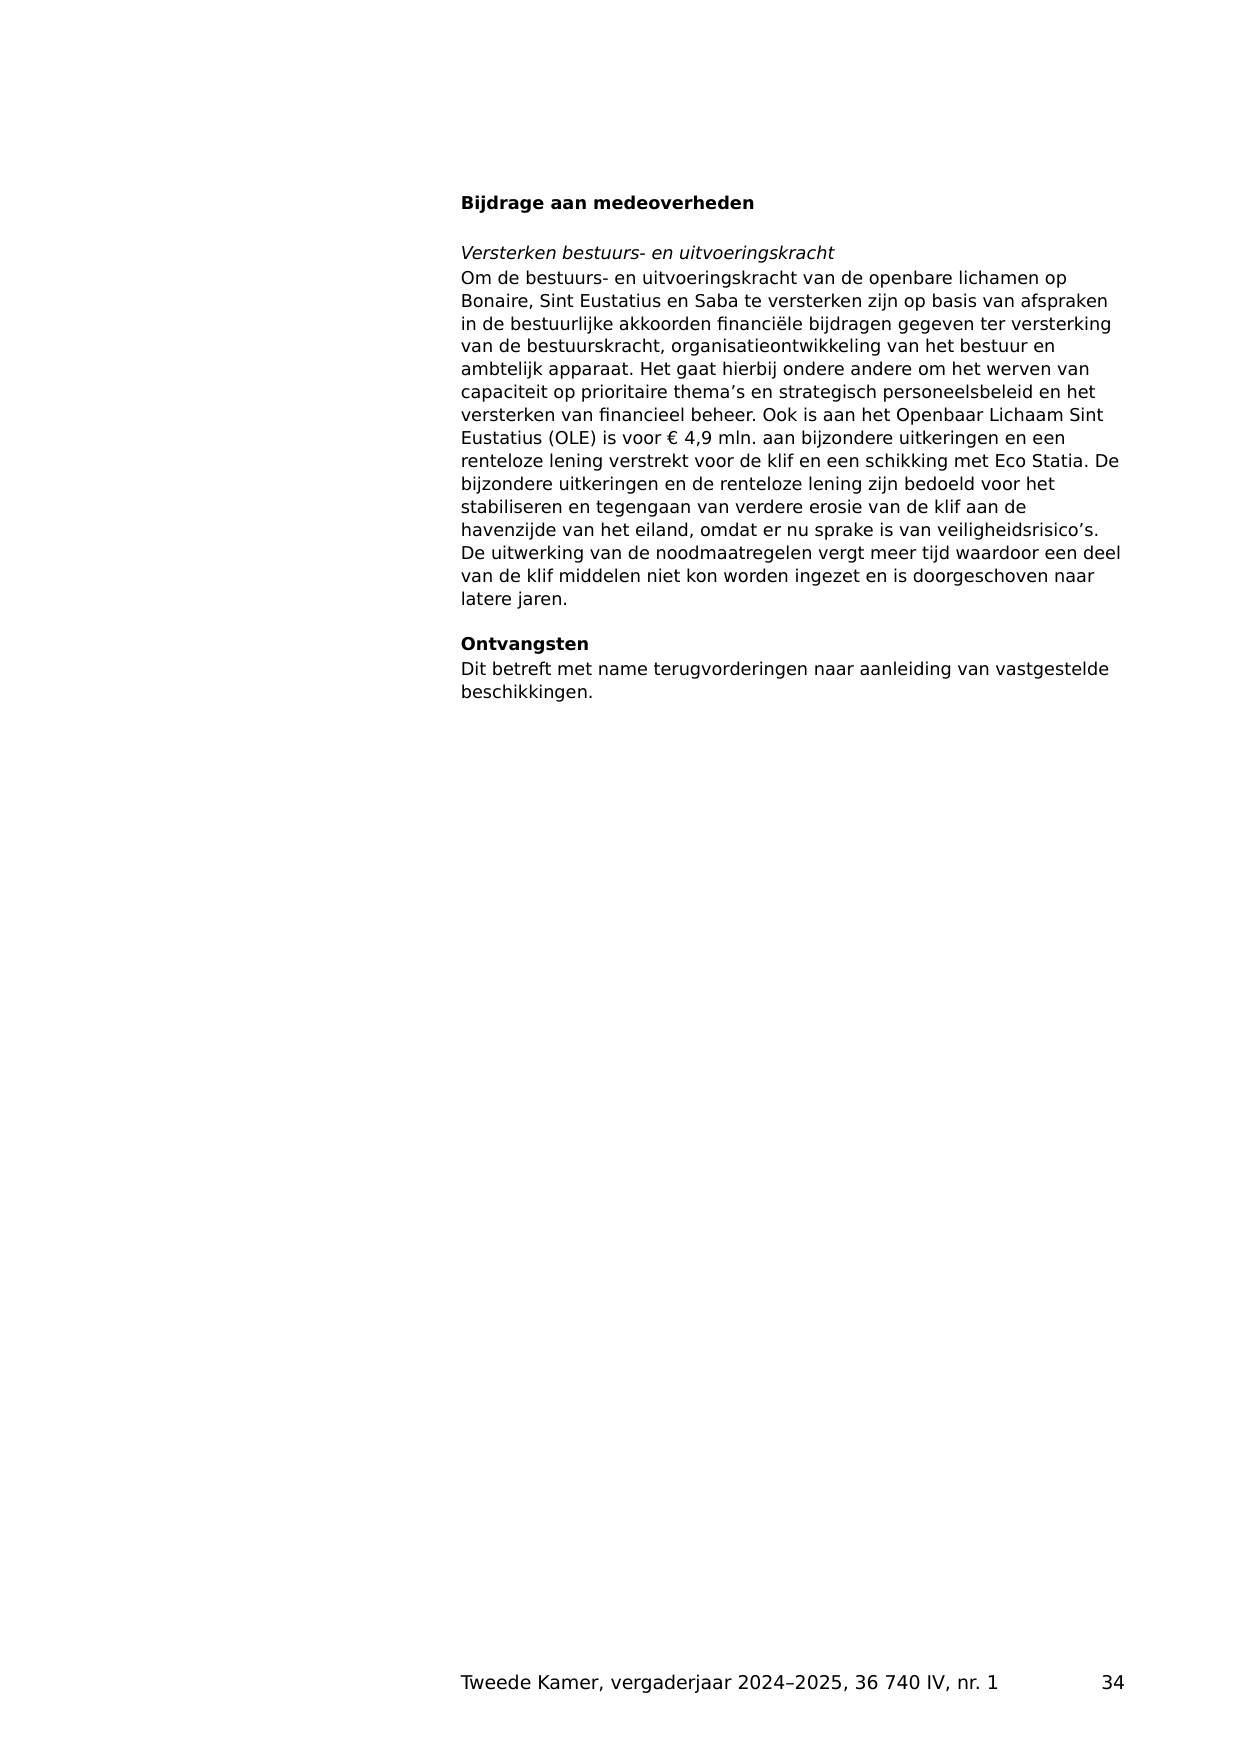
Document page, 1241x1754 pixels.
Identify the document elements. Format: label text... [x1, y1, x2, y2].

text Ontvangsten [461, 632, 1125, 655]
text Dit betreft met name terugvorderingen naar aanleiding van vastgestelde beschikkingen. [461, 657, 1125, 703]
text Bijdrage aan medeoverheden [461, 191, 1125, 214]
text Versterken bestuurs- en uitvoeringskracht [461, 241, 1125, 264]
text Om de bestuurs- en uitvoeringskracht van de openbare lichamen op Bonaire, Sint Eustatius en Saba te versterken zijn op basis van afspraken in de bestuurlijke akkoorden financiële bijdragen gegeven ter versterking van de bestuurskracht, organisatieontwikkeling van het bestuur en ambtelijk apparaat. Het gaat hierbij ondere andere om het werven van capaciteit op prioritaire thema’s en strategisch personeelsbeleid en het versterken van financieel beheer. Ook is aan het Openbaar Lichaam Sint Eustatius (OLE) is voor € 4,9 mln. aan bijzondere uitkeringen en een renteloze lening verstrekt voor de klif en een schikking met Eco Statia. De bijzondere uitkeringen en de renteloze lening zijn bedoeld voor het stabiliseren en tegengaan van verdere erosie van de klif aan de havenzijde van het eiland, omdat er nu sprake is van veiligheidsrisico’s. De uitwerking van de noodmaatregelen vergt meer tijd waardoor een deel van de klif middelen niet kon worden ingezet en is doorgeschoven naar latere jaren. [461, 266, 1125, 609]
